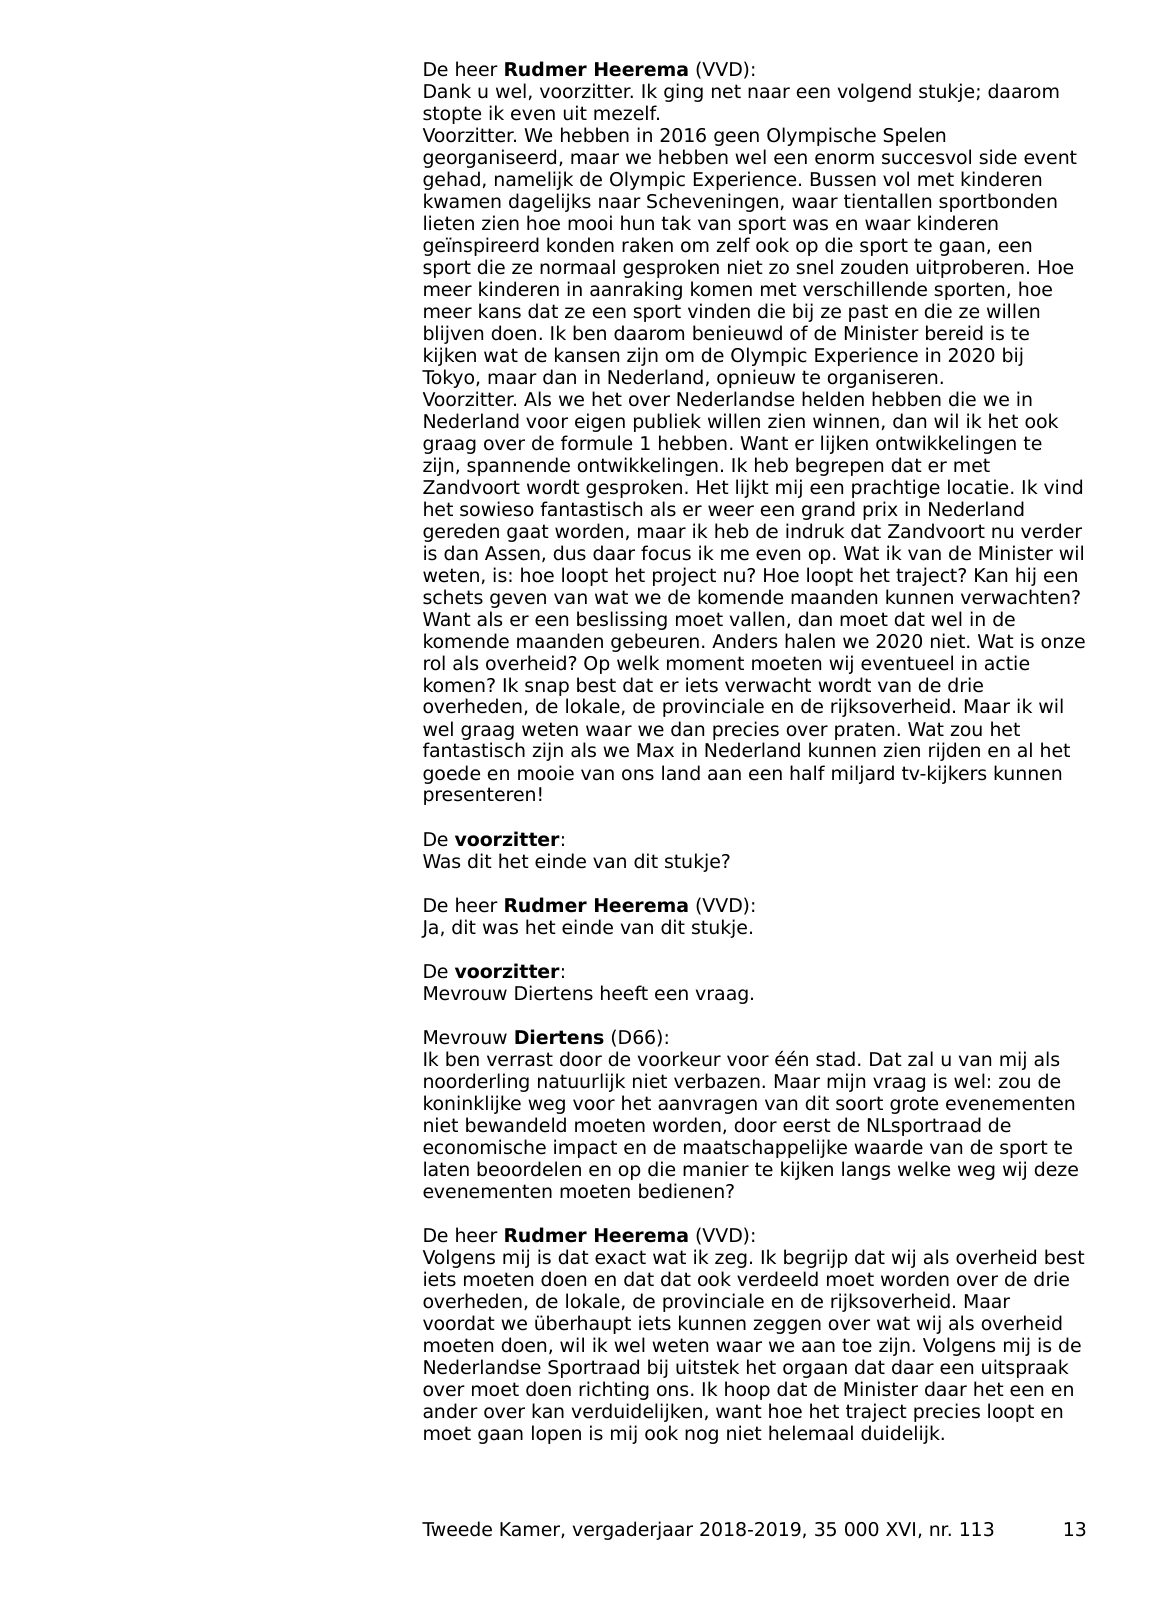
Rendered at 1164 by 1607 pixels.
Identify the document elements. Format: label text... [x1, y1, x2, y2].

text Voorzitter. We hebben in 2016 geen Olympische Spelen georganiseerd, maar we hebben wel een enorm succesvol side event gehad, namelijk de Olympic Experience. Bussen vol met kinderen kwamen dagelijks naar Scheveningen, waar tientallen sportbonden lieten zien hoe mooi hun tak van sport was en waar kinderen geïnspireerd konden raken om zelf ook op die sport te gaan, een sport die ze normaal gesproken niet zo snel zouden uitproberen. Hoe meer kinderen in aanraking komen met verschillende sporten, hoe meer kans dat ze een sport vinden die bij ze past en die ze willen blijven doen. Ik ben daarom benieuwd of de Minister bereid is te kijken wat de kansen zijn om de Olympic Experience in 2020 bij Tokyo, maar dan in Nederland, opnieuw te organiseren. [422, 125, 1087, 389]
text De heer Rudmer Heerema (VVD): [422, 895, 1087, 917]
text Ja, dit was het einde van dit stukje. [422, 917, 1087, 939]
text Dank u wel, voorzitter. Ik ging net naar een volgend stukje; daarom stopte ik even uit mezelf. [422, 81, 1087, 125]
text Ik ben verrast door de voorkeur voor één stad. Dat zal u van mij als noorderling natuurlijk niet verbazen. Maar mijn vraag is wel: zou de koninklijke weg voor het aanvragen van dit soort grote evenementen niet bewandeld moeten worden, door eerst de NLsportraad de economische impact en de maatschappelijke waarde van de sport te laten beoordelen en op die manier te kijken langs welke weg wij deze evenementen moeten bedienen? [422, 1049, 1087, 1203]
text Voorzitter. Als we het over Nederlandse helden hebben die we in Nederland voor eigen publiek willen zien winnen, dan wil ik het ook graag over de formule 1 hebben. Want er lijken ontwikkelingen te zijn, spannende ontwikkelingen. Ik heb begrepen dat er met Zandvoort wordt gesproken. Het lijkt mij een prachtige locatie. Ik vind het sowieso fantastisch als er weer een grand prix in Nederland gereden gaat worden, maar ik heb de indruk dat Zandvoort nu verder is dan Assen, dus daar focus ik me even op. Wat ik van de Minister wil weten, is: hoe loopt het project nu? Hoe loopt het traject? Kan hij een schets geven van wat we de komende maanden kunnen verwachten? Want als er een beslissing moet vallen, dan moet dat wel in de komende maanden gebeuren. Anders halen we 2020 niet. Wat is onze rol als overheid? Op welk moment moeten wij eventueel in actie komen? Ik snap best dat er iets verwacht wordt van de drie overheden, de lokale, de provinciale en de rijksoverheid. Maar ik wil wel graag weten waar we dan precies over praten. Wat zou het fantastisch zijn als we Max in Nederland kunnen zien rijden en al het goede en mooie van ons land aan een half miljard tv-kijkers kunnen presenteren! [422, 389, 1087, 806]
text Was dit het einde van dit stukje? [422, 851, 1087, 872]
text Volgens mij is dat exact wat ik zeg. Ik begrijp dat wij als overheid best iets moeten doen en dat dat ook verdeeld moet worden over de drie overheden, de lokale, de provinciale en de rijksoverheid. Maar voordat we überhaupt iets kunnen zeggen over wat wij als overheid moeten doen, wil ik wel weten waar we aan toe zijn. Volgens mij is de Nederlandse Sportraad bij uitstek het orgaan dat daar een uitspraak over moet doen richting ons. Ik hoop dat de Minister daar het een en ander over kan verduidelijken, want hoe het traject precies loopt en moet gaan lopen is mij ook nog niet helemaal duidelijk. [422, 1247, 1087, 1445]
text Mevrouw Diertens (D66): [422, 1027, 1087, 1049]
text De heer Rudmer Heerema (VVD): [422, 59, 1087, 81]
text De voorzitter: [422, 961, 1087, 983]
text Mevrouw Diertens heeft een vraag. [422, 983, 1087, 1005]
text De voorzitter: [422, 828, 1087, 851]
text De heer Rudmer Heerema (VVD): [422, 1225, 1087, 1247]
